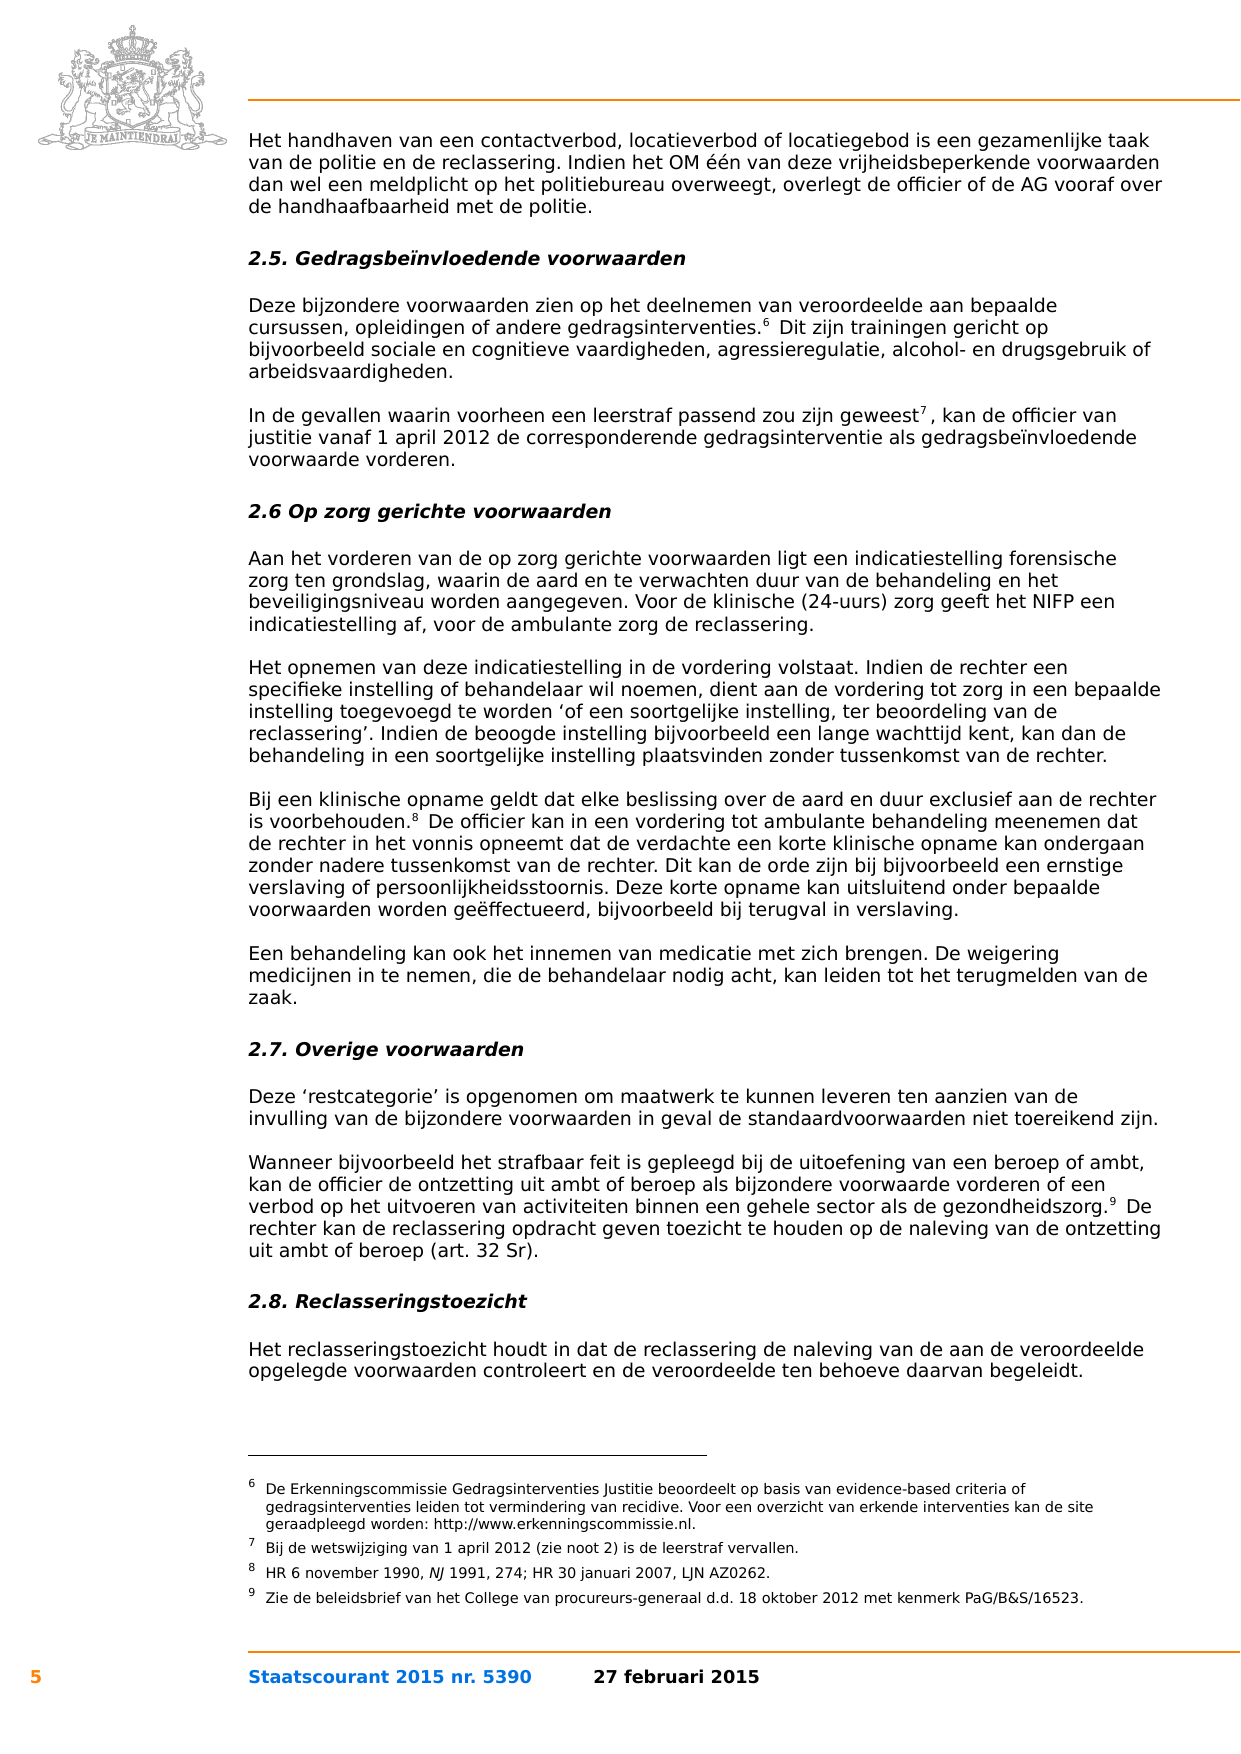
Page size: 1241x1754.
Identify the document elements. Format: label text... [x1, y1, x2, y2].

text De Erkenningscommissie Gedragsinterventies Justitie beoordeelt op basis van evidence-based criteria of gedragsinterventies leiden tot vermindering van recidive. Voor een overzicht van erkende interventies kan de site geraadpleegd worden: http://www.erkenningscommissie.nl. [248, 1477, 1163, 1533]
text Het opnemen van deze indicatiestelling in de vordering volstaat. Indien de rechter een specifieke instelling of behandelaar wil noemen, dient aan de vordering tot zorg in een bepaalde instelling toegevoegd te worden ‘of een soortgelijke instelling, ter beoordeling van de reclassering’. Indien de beoogde instelling bijvoorbeeld een lange wachttijd kent, kan dan de behandeling in een soortgelijke instelling plaatsvinden zonder tussenkomst van de rechter. [248, 657, 1163, 767]
text In de gevallen waarin voorheen een leerstraf passend zou zijn geweest, kan de officier van justitie vanaf 1 april 2012 de corresponderende gedragsinterventie als gedragsbeïnvloedende voorwaarde vorderen. [248, 404, 1163, 471]
text Een behandeling kan ook het innemen van medicatie met zich brengen. De weigering medicijnen in te nemen, die de behandelaar nodig acht, kan leiden tot het terugmelden van de zaak. [248, 943, 1163, 1009]
subtitle 2.6 Op zorg gerichte voorwaarden [248, 501, 1163, 522]
subtitle 2.8. Reclasseringstoezicht [248, 1291, 1163, 1313]
text Zie de beleidsbrief van het College van procureurs-generaal d.d. 18 oktober 2012 met kenmerk PaG/B&S/16523. [248, 1586, 1163, 1608]
text Het reclasseringstoezicht houdt in dat de reclassering de naleving van de aan de veroordeelde opgelegde voorwaarden controleert en de veroordeelde ten behoeve daarvan begeleidt. [248, 1338, 1163, 1382]
text Aan het vorderen van de op zorg gerichte voorwaarden ligt een indicatiestelling forensische zorg ten grondslag, waarin de aard en te verwachten duur van de behandeling en het beveiligingsniveau worden aangegeven. Voor de klinische (24-uurs) zorg geeft het NIFP een indicatiestelling af, voor de ambulante zorg de reclassering. [248, 547, 1163, 635]
subtitle 2.7. Overige voorwaarden [248, 1039, 1163, 1061]
text Het handhaven van een contactverbod, locatieverbod of locatiegebod is een gezamenlijke taak van de politie en de reclassering. Indien het OM één van deze vrijheidsbeperkende voorwaarden dan wel een meldplicht op het politiebureau overweegt, overlegt de officier of de AG vooraf over de handhaafbaarheid met de politie. [248, 130, 1163, 218]
text Bij een klinische opname geldt dat elke beslissing over de aard en duur exclusief aan de rechter is voorbehouden. De officier kan in een vordering tot ambulante behandeling meenemen dat de rechter in het vonnis opneemt dat de verdachte een korte klinische opname kan ondergaan zonder nadere tussenkomst van de rechter. Dit kan de orde zijn bij bijvoorbeeld een ernstige verslaving of persoonlijkheidsstoornis. Deze korte opname kan uitsluitend onder bepaalde voorwaarden worden geëffectueerd, bijvoorbeeld bij terugval in verslaving. [248, 789, 1163, 921]
subtitle 2.5. Gedragsbeïnvloedende voorwaarden [248, 248, 1163, 270]
text Bij de wetswijziging van 1 april 2012 (zie noot 2) is de leerstraf vervallen. [248, 1536, 1163, 1558]
text Deze bijzondere voorwaarden zien op het deelnemen van veroordeelde aan bepaalde cursussen, opleidingen of andere gedragsinterventies. Dit zijn trainingen gericht op bijvoorbeeld sociale en cognitieve vaardigheden, agressieregulatie, alcohol- en drugsgebruik of arbeidsvaardigheden. [248, 295, 1163, 383]
text Wanneer bijvoorbeeld het strafbaar feit is gepleegd bij de uitoefening van een beroep of ambt, kan de officier de ontzetting uit ambt of beroep als bijzondere voorwaarde vorderen of een verbod op het uitvoeren van activiteiten binnen een gehele sector als de gezondheidszorg. De rechter kan de reclassering opdracht geven toezicht te houden op de naleving van de ontzetting uit ambt of beroep (art. 32 Sr). [248, 1152, 1163, 1261]
picture [38, 25, 227, 150]
text Deze ‘restcategorie’ is opgenomen om maatwerk te kunnen leveren ten aanzien van de invulling van de bijzondere voorwaarden in geval de standaardvoorwaarden niet toereikend zijn. [248, 1086, 1163, 1130]
text HR 6 november 1990, NJ 1991, 274; HR 30 januari 2007, LJN AZ0262. [248, 1561, 1163, 1583]
